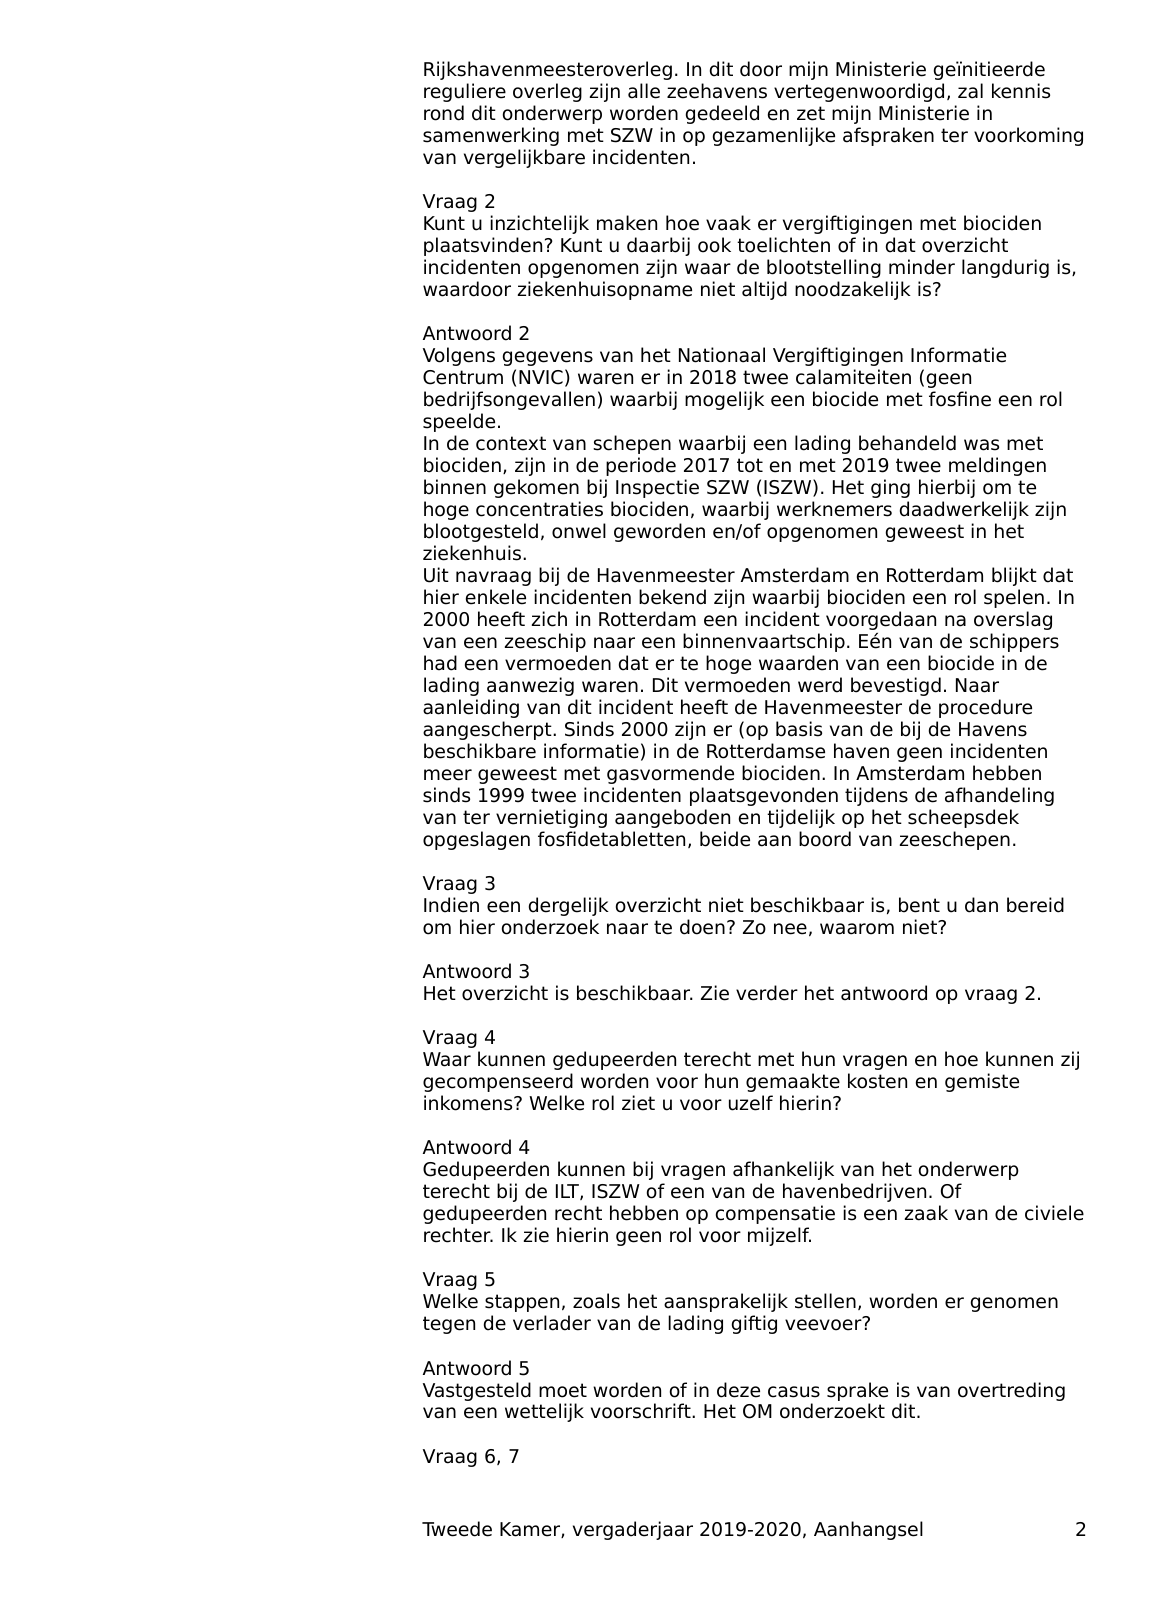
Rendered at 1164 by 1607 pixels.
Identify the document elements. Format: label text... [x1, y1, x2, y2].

text Vastgesteld moet worden of in deze casus sprake is van overtreding van een wettelijk voorschrift. Het OM onderzoekt dit. [422, 1379, 1087, 1423]
text Volgens gegevens van het Nationaal Vergiftigingen Informatie Centrum (NVIC) waren er in 2018 twee calamiteiten (geen bedrijfsongevallen) waarbij mogelijk een biocide met fosfine een rol speelde. [422, 345, 1087, 433]
text Uit navraag bij de Havenmeester Amsterdam en Rotterdam blijkt dat hier enkele incidenten bekend zijn waarbij biociden een rol spelen. In 2000 heeft zich in Rotterdam een incident voorgedaan na overslag van een zeeschip naar een binnenvaartschip. Eén van de schippers had een vermoeden dat er te hoge waarden van een biocide in de lading aanwezig waren. Dit vermoeden werd bevestigd. Naar aanleiding van dit incident heeft de Havenmeester de procedure aangescherpt. Sinds 2000 zijn er (op basis van de bij de Havens beschikbare informatie) in de Rotterdamse haven geen incidenten meer geweest met gasvormende biociden. In Amsterdam hebben sinds 1999 twee incidenten plaatsgevonden tijdens de afhandeling van ter vernietiging aangeboden en tijdelijk op het scheepsdek opgeslagen fosfidetabletten, beide aan boord van zeeschepen. [422, 565, 1087, 851]
text Vraag 2 [422, 191, 1087, 213]
text Vraag 4 [422, 1027, 1087, 1049]
text Welke stappen, zoals het aansprakelijk stellen, worden er genomen tegen de verlader van de lading giftig veevoer? [422, 1291, 1087, 1335]
text Het overzicht is beschikbaar. Zie verder het antwoord op vraag 2. [422, 983, 1087, 1005]
text Waar kunnen gedupeerden terecht met hun vragen en hoe kunnen zij gecompenseerd worden voor hun gemaakte kosten en gemiste inkomens? Welke rol ziet u voor uzelf hierin? [422, 1049, 1087, 1115]
text Antwoord 3 [422, 961, 1087, 983]
text Antwoord 2 [422, 323, 1087, 345]
text Kunt u inzichtelijk maken hoe vaak er vergiftigingen met biociden plaatsvinden? Kunt u daarbij ook toelichten of in dat overzicht incidenten opgenomen zijn waar de blootstelling minder langdurig is, waardoor ziekenhuisopname niet altijd noodzakelijk is? [422, 213, 1087, 301]
text Vraag 3 [422, 873, 1087, 895]
text In de context van schepen waarbij een lading behandeld was met biociden, zijn in de periode 2017 tot en met 2019 twee meldingen binnen gekomen bij Inspectie SZW (ISZW). Het ging hierbij om te hoge concentraties biociden, waarbij werknemers daadwerkelijk zijn blootgesteld, onwel geworden en/of opgenomen geweest in het ziekenhuis. [422, 433, 1087, 565]
text Rijkshavenmeesteroverleg. In dit door mijn Ministerie geïnitieerde reguliere overleg zijn alle zeehavens vertegenwoordigd, zal kennis rond dit onderwerp worden gedeeld en zet mijn Ministerie in samenwerking met SZW in op gezamenlijke afspraken ter voorkoming van vergelijkbare incidenten. [422, 59, 1087, 169]
text Indien een dergelijk overzicht niet beschikbaar is, bent u dan bereid om hier onderzoek naar te doen? Zo nee, waarom niet? [422, 895, 1087, 939]
text Vraag 6, 7 [422, 1446, 1087, 1468]
text Vraag 5 [422, 1269, 1087, 1291]
text Gedupeerden kunnen bij vragen afhankelijk van het onderwerp terecht bij de ILT, ISZW of een van de havenbedrijven. Of gedupeerden recht hebben op compensatie is een zaak van de civiele rechter. Ik zie hierin geen rol voor mijzelf. [422, 1159, 1087, 1247]
text Antwoord 4 [422, 1137, 1087, 1159]
text Antwoord 5 [422, 1357, 1087, 1379]
